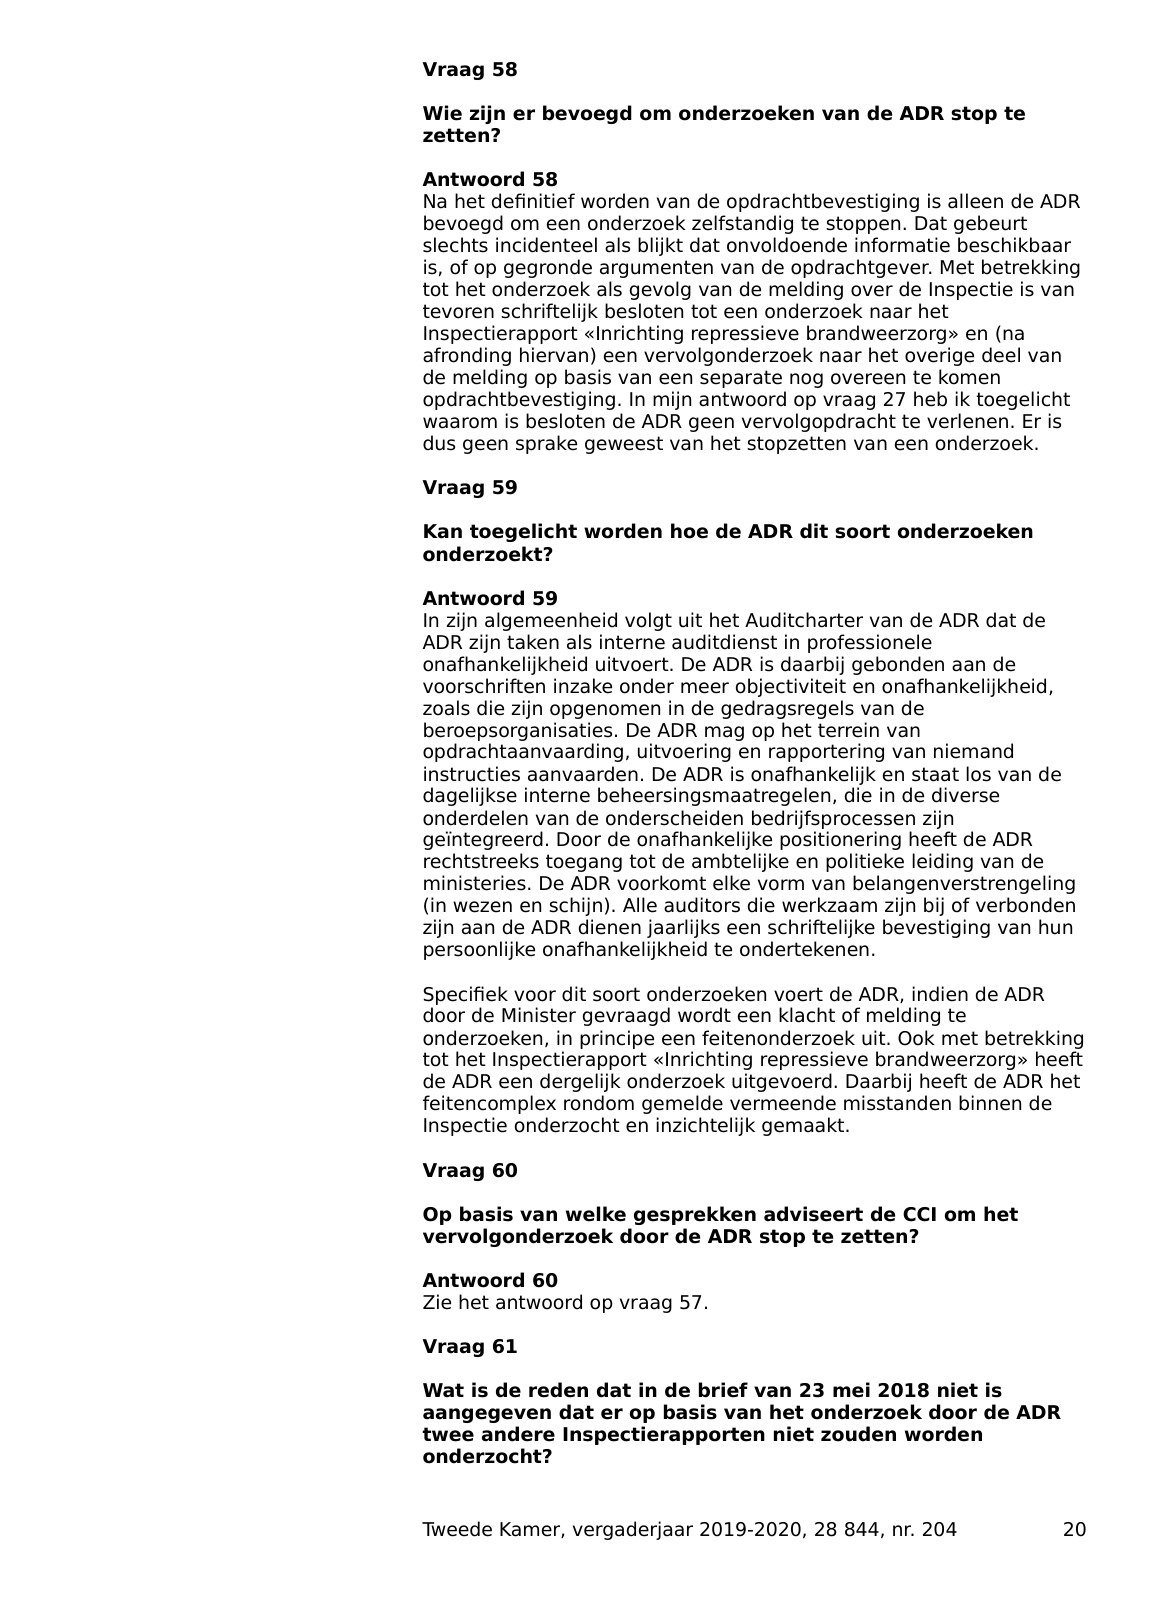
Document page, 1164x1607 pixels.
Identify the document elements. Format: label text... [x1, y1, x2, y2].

subtitle Antwoord 60 [422, 1270, 1087, 1292]
subtitle Vraag 61 [422, 1336, 1087, 1358]
subtitle Antwoord 58 [422, 169, 1087, 191]
subtitle Vraag 60 [422, 1159, 1087, 1181]
text Wat is de reden dat in de brief van 23 mei 2018 niet is aangegeven dat er op basis van het onderzoek door de ADR twee andere Inspectierapporten niet zouden worden onderzocht? [422, 1380, 1087, 1468]
text Na het definitief worden van de opdrachtbevestiging is alleen de ADR bevoegd om een onderzoek zelfstandig te stoppen. Dat gebeurt slechts incidenteel als blijkt dat onvoldoende informatie beschikbaar is, of op gegronde argumenten van de opdrachtgever. Met betrekking tot het onderzoek als gevolg van de melding over de Inspectie is van tevoren schriftelijk besloten tot een onderzoek naar het Inspectierapport «Inrichting repressieve brandweerzorg» en (na afronding hiervan) een vervolgonderzoek naar het overige deel van de melding op basis van een separate nog overeen te komen opdrachtbevestiging. In mijn antwoord op vraag 27 heb ik toegelicht waarom is besloten de ADR geen vervolgopdracht te verlenen. Er is dus geen sprake geweest van het stopzetten van een onderzoek. [422, 191, 1087, 455]
text Op basis van welke gesprekken adviseert de CCI om het vervolgonderzoek door de ADR stop te zetten? [422, 1204, 1087, 1248]
subtitle Vraag 58 [422, 59, 1087, 81]
subtitle Antwoord 59 [422, 588, 1087, 609]
subtitle Vraag 59 [422, 477, 1087, 499]
text Kan toegelicht worden hoe de ADR dit soort onderzoeken onderzoekt? [422, 521, 1087, 565]
text Specifiek voor dit soort onderzoeken voert de ADR, indien de ADR door de Minister gevraagd wordt een klacht of melding te onderzoeken, in principe een feitenonderzoek uit. Ook met betrekking tot het Inspectierapport «Inrichting repressieve brandweerzorg» heeft de ADR een dergelijk onderzoek uitgevoerd. Daarbij heeft de ADR het feitencomplex rondom gemelde vermeende misstanden binnen de Inspectie onderzocht en inzichtelijk gemaakt. [422, 983, 1087, 1137]
text Zie het antwoord op vraag 57. [422, 1292, 1087, 1314]
text In zijn algemeenheid volgt uit het Auditcharter van de ADR dat de ADR zijn taken als interne auditdienst in professionele onafhankelijkheid uitvoert. De ADR is daarbij gebonden aan de voorschriften inzake onder meer objectiviteit en onafhankelijkheid, zoals die zijn opgenomen in de gedragsregels van de beroepsorganisaties. De ADR mag op het terrein van opdrachtaanvaarding, uitvoering en rapportering van niemand instructies aanvaarden. De ADR is onafhankelijk en staat los van de dagelijkse interne beheersingsmaatregelen, die in de diverse onderdelen van de onderscheiden bedrijfsprocessen zijn geïntegreerd. Door de onafhankelijke positionering heeft de ADR rechtstreeks toegang tot de ambtelijke en politieke leiding van de ministeries. De ADR voorkomt elke vorm van belangenverstrengeling (in wezen en schijn). Alle auditors die werkzaam zijn bij of verbonden zijn aan de ADR dienen jaarlijks een schriftelijke bevestiging van hun persoonlijke onafhankelijkheid te ondertekenen. [422, 609, 1087, 961]
text Wie zijn er bevoegd om onderzoeken van de ADR stop te zetten? [422, 103, 1087, 147]
